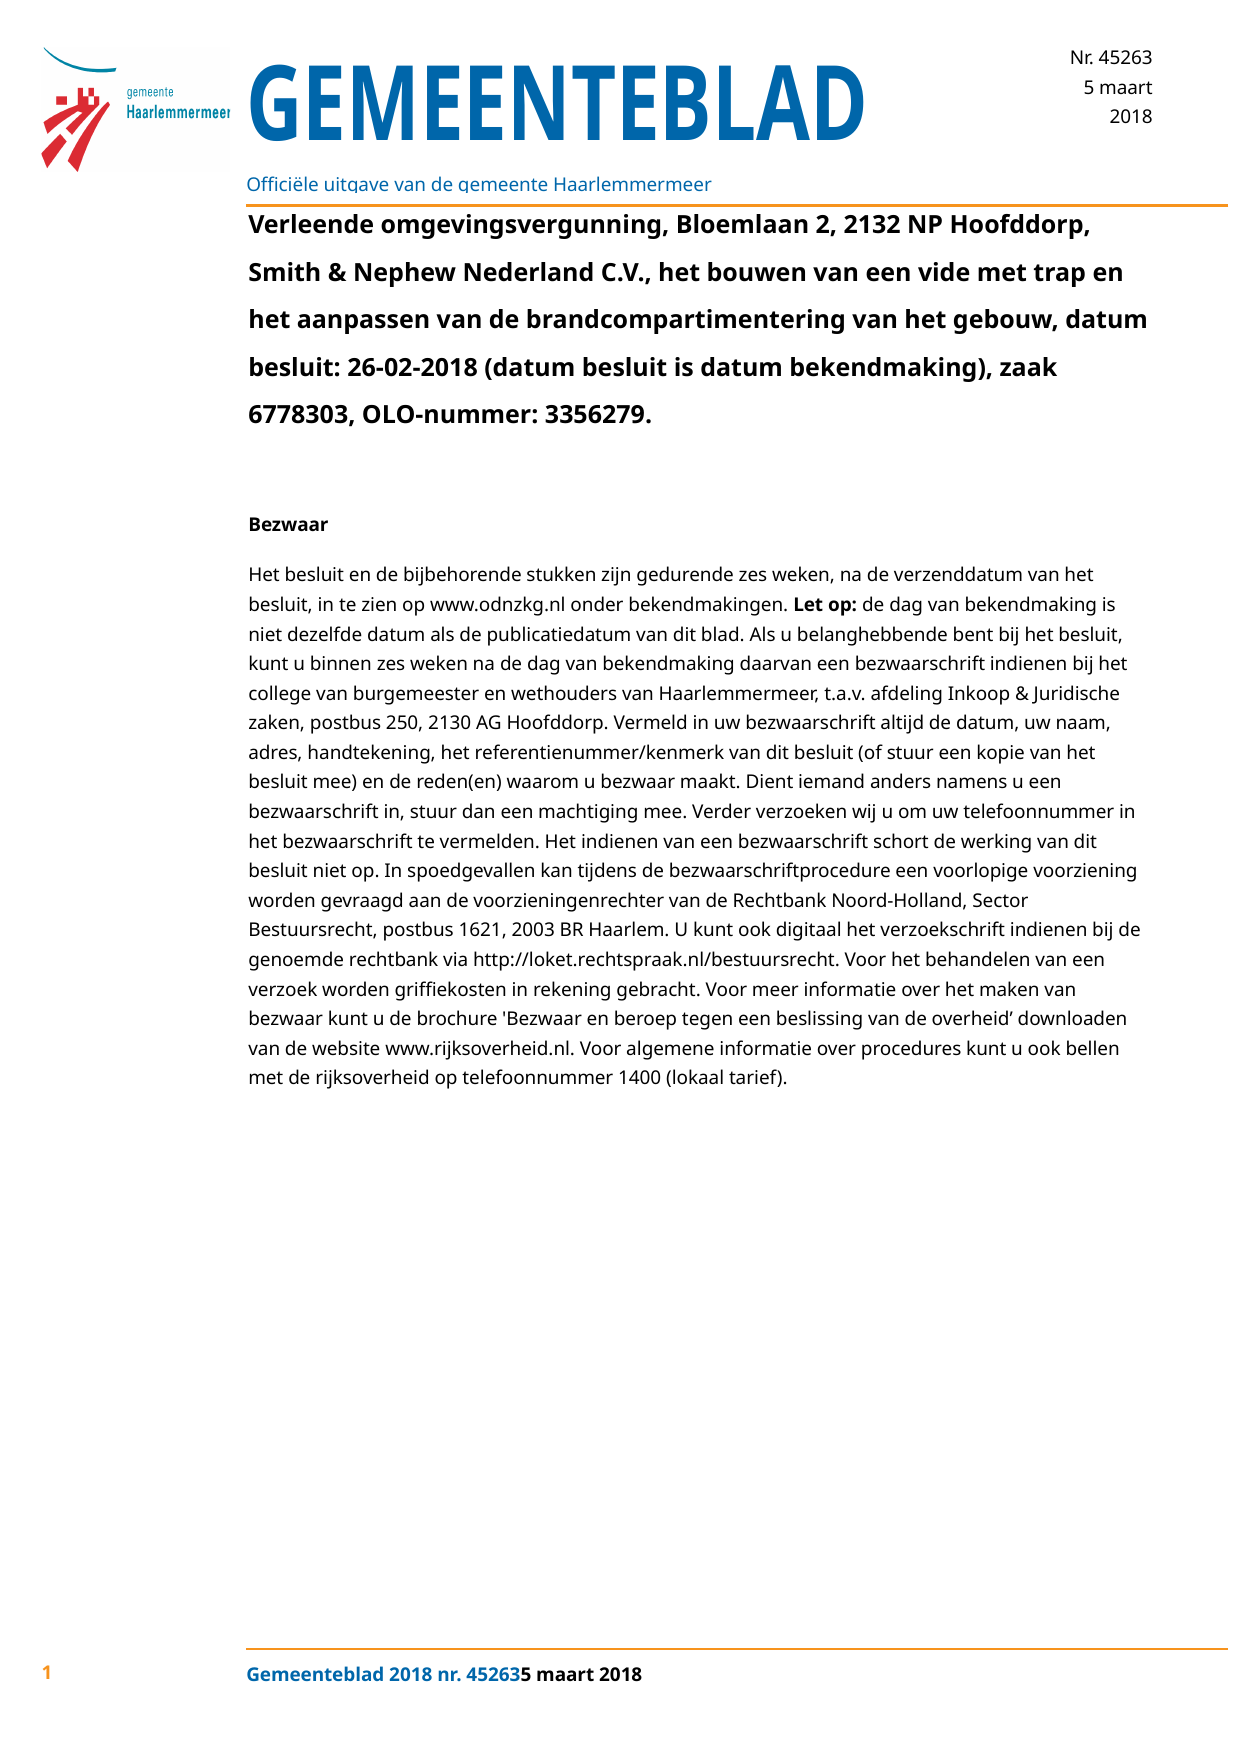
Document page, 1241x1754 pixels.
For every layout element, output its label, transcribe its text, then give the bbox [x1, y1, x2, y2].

picture [41, 47, 231, 172]
text Het besluit en de bijbehorende stukken zijn gedurende zes weken, na de verzenddatum van het besluit, in te zien op www.odnzkg.nl onder bekendmakingen. Let op: de dag van bekendmaking is niet dezelfde datum als de publicatiedatum van dit blad. Als u belanghebbende bent bij het besluit, kunt u binnen zes weken na de dag van bekendmaking daarvan een bezwaarschrift indienen bij het college van burgemeester en wethouders van Haarlemmermeer, t.a.v. afdeling Inkoop & Juridische zaken, postbus 250, 2130 AG Hoofddorp. Vermeld in uw bezwaarschrift altijd de datum, uw naam, adres, handtekening, het referentienummer/kenmerk van dit besluit (of stuur een kopie van het besluit mee) en de reden(en) waarom u bezwaar maakt. Dient iemand anders namens u een bezwaarschrift in, stuur dan een machtiging mee. Verder verzoeken wij u om uw telefoonnummer in het bezwaarschrift te vermelden. Het indienen van een bezwaarschrift schort de werking van dit besluit niet op. In spoedgevallen kan tijdens de bezwaarschriftprocedure een voorlopige voorziening worden gevraagd aan de voorzieningenrechter van de Rechtbank Noord-Holland, Sector Bestuursrecht, postbus 1621, 2003 BR Haarlem. U kunt ook digitaal het verzoekschrift indienen bij de genoemde rechtbank via http://loket.rechtspraak.nl/bestuursrecht. Voor het behandelen van een verzoek worden griffiekosten in rekening gebracht. Voor meer informatie over het maken van bezwaar kunt u de brochure 'Bezwaar en beroep tegen een beslissing van de overheid’ downloaden van de website www.rijksoverheid.nl. Voor algemene informatie over procedures kunt u ook bellen met de rijksoverheid op telefoonnummer 1400 (lokaal tarief). [248, 562, 1152, 1090]
text Verleende omgevingsvergunning, Bloemlaan 2, 2132 NP Hoofddorp, Smith & Nephew Nederland C.V., het bouwen van een vide met trap en het aanpassen van de brandcompartimentering van het gebouw, datum besluit: 26-02-2018 (datum besluit is datum bekendmaking), zaak 6778303, OLO-nummer: 3356279. [248, 207, 1152, 431]
text Bezwaar [248, 511, 1152, 537]
